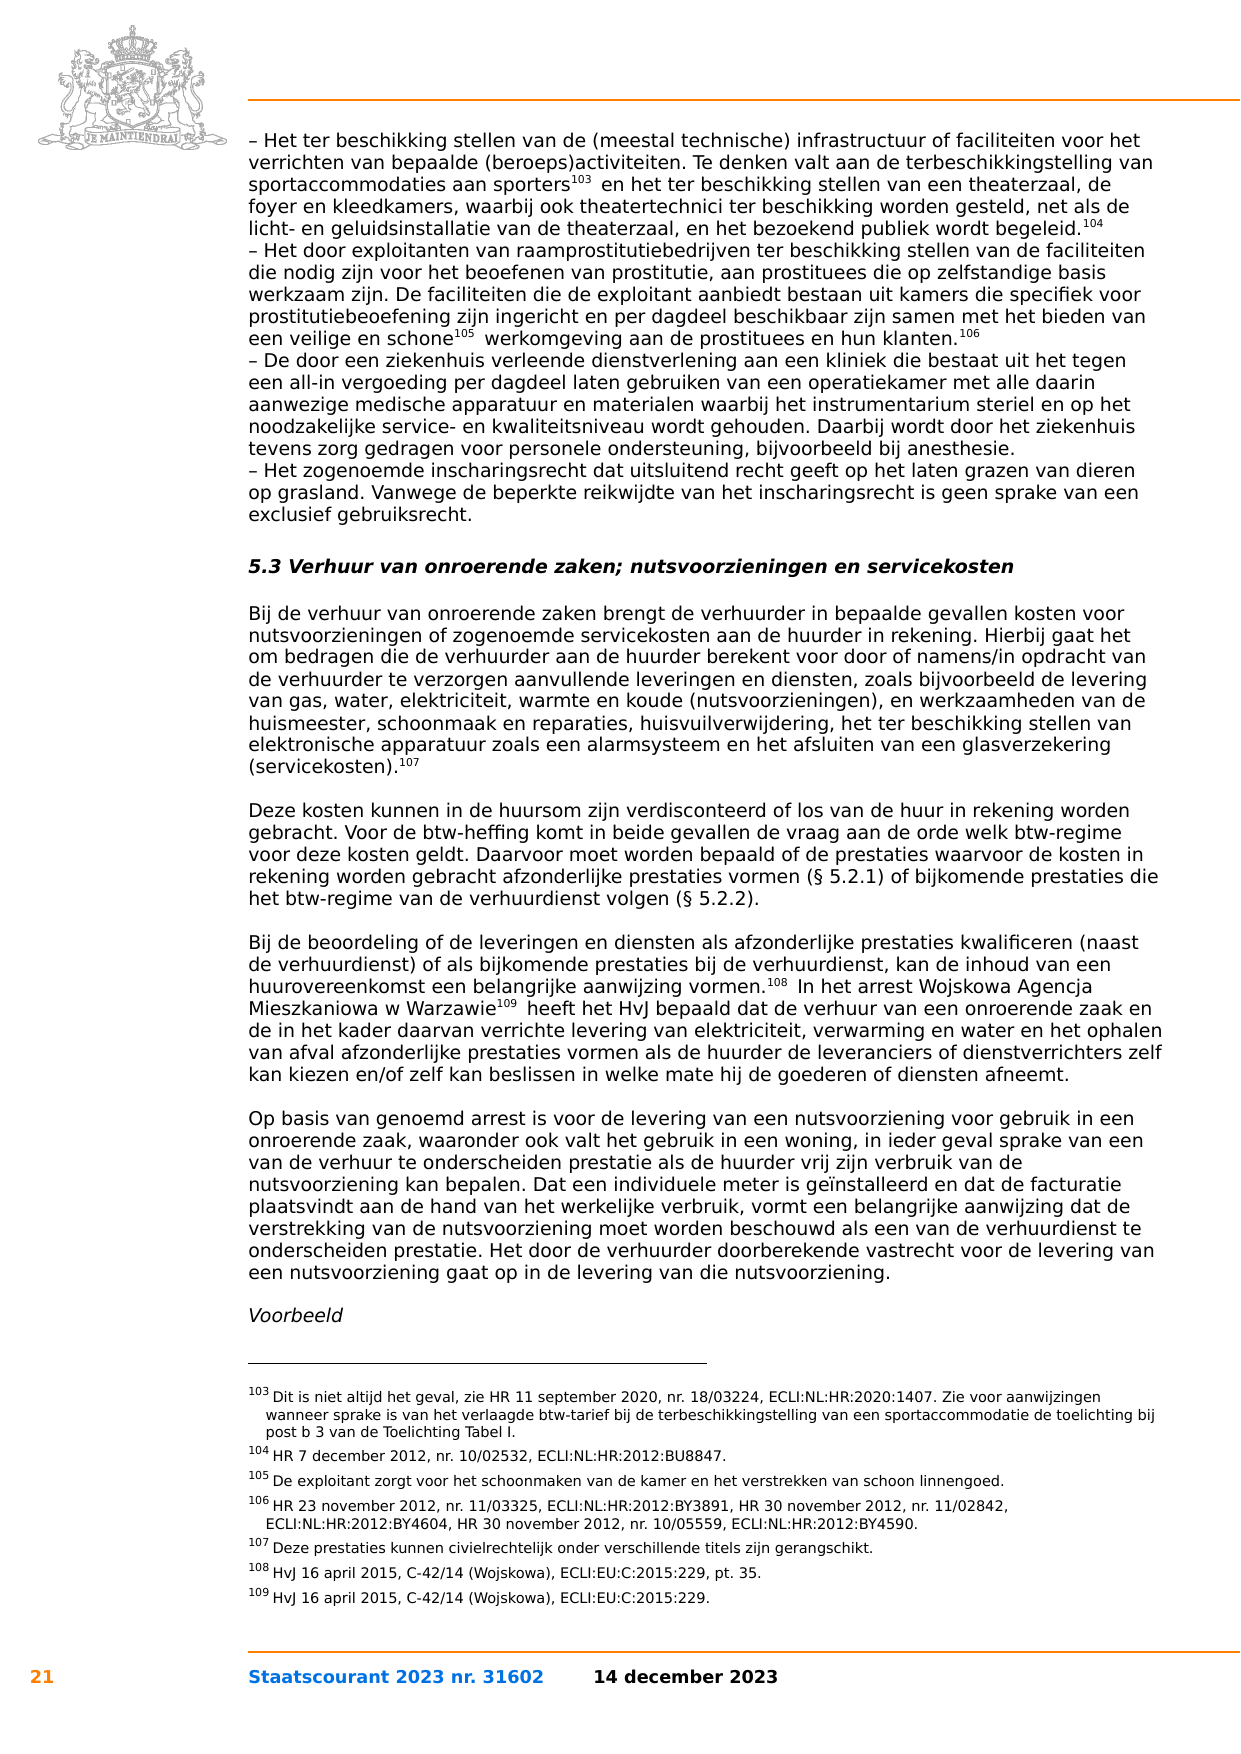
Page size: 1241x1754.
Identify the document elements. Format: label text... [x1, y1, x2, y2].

text – Het ter beschikking stellen van de (meestal technische) infrastructuur of faciliteiten voor het verrichten van bepaalde (beroeps)activiteiten. Te denken valt aan de terbeschikkingstelling van sportaccommodaties aan sporters en het ter beschikking stellen van een theaterzaal, de foyer en kleedkamers, waarbij ook theatertechnici ter beschikking worden gesteld, net als de licht- en geluidsinstallatie van de theaterzaal, en het bezoekend publiek wordt begeleid. [248, 130, 1163, 240]
subtitle 5.3 Verhuur van onroerende zaken; nutsvoorzieningen en servicekosten [248, 556, 1163, 577]
text HR 23 november 2012, nr. 11/03325, ECLI:NL:HR:2012:BY3891, HR 30 november 2012, nr. 11/02842, ECLI:NL:HR:2012:BY4604, HR 30 november 2012, nr. 10/05559, ECLI:NL:HR:2012:BY4590. [248, 1494, 1163, 1533]
text Voorbeeld [248, 1305, 1163, 1327]
text – De door een ziekenhuis verleende dienstverlening aan een kliniek die bestaat uit het tegen een all-in vergoeding per dagdeel laten gebruiken van een operatiekamer met alle daarin aanwezige medische apparatuur en materialen waarbij het instrumentarium steriel en op het noodzakelijke service- en kwaliteitsniveau wordt gehouden. Daarbij wordt door het ziekenhuis tevens zorg gedragen voor personele ondersteuning, bijvoorbeeld bij anesthesie. [248, 350, 1163, 459]
text Deze kosten kunnen in de huursom zijn verdisconteerd of los van de huur in rekening worden gebracht. Voor de btw-heffing komt in beide gevallen de vraag aan de orde welk btw-regime voor deze kosten geldt. Daarvoor moet worden bepaald of de prestaties waarvoor de kosten in rekening worden gebracht afzonderlijke prestaties vormen (§ 5.2.1) of bijkomende prestaties die het btw-regime van de verhuurdienst volgen (§ 5.2.2). [248, 800, 1163, 910]
text HR 7 december 2012, nr. 10/02532, ECLI:NL:HR:2012:BU8847. [248, 1444, 1163, 1466]
text HvJ 16 april 2015, C-42/14 (Wojskowa), ECLI:EU:C:2015:229. [248, 1586, 1163, 1608]
text – Het door exploitanten van raamprostitutiebedrijven ter beschikking stellen van de faciliteiten die nodig zijn voor het beoefenen van prostitutie, aan prostituees die op zelfstandige basis werkzaam zijn. De faciliteiten die de exploitant aanbiedt bestaan uit kamers die specifiek voor prostitutiebeoefening zijn ingericht en per dagdeel beschikbaar zijn samen met het bieden van een veilige en schone werkomgeving aan de prostituees en hun klanten. [248, 240, 1163, 350]
text Bij de beoordeling of de leveringen en diensten als afzonderlijke prestaties kwalificeren (naast de verhuurdienst) of als bijkomende prestaties bij de verhuurdienst, kan de inhoud van een huurovereenkomst een belangrijke aanwijzing vormen. In het arrest Wojskowa Agencja Mieszkaniowa w Warzawie heeft het HvJ bepaald dat de verhuur van een onroerende zaak en de in het kader daarvan verrichte levering van elektriciteit, verwarming en water en het ophalen van afval afzonderlijke prestaties vormen als de huurder de leveranciers of dienstverrichters zelf kan kiezen en/of zelf kan beslissen in welke mate hij de goederen of diensten afneemt. [248, 932, 1163, 1086]
text Op basis van genoemd arrest is voor de levering van een nutsvoorziening voor gebruik in een onroerende zaak, waaronder ook valt het gebruik in een woning, in ieder geval sprake van een van de verhuur te onderscheiden prestatie als de huurder vrij zijn verbruik van de nutsvoorziening kan bepalen. Dat een individuele meter is geïnstalleerd en dat de facturatie plaatsvindt aan de hand van het werkelijke verbruik, vormt een belangrijke aanwijzing dat de verstrekking van de nutsvoorziening moet worden beschouwd als een van de verhuurdienst te onderscheiden prestatie. Het door de verhuurder doorberekende vastrecht voor de levering van een nutsvoorziening gaat op in de levering van die nutsvoorziening. [248, 1108, 1163, 1283]
text Dit is niet altijd het geval, zie HR 11 september 2020, nr. 18/03224, ECLI:NL:HR:2020:1407. Zie voor aanwijzingen wanneer sprake is van het verlaagde btw-tarief bij de terbeschikkingstelling van een sportaccommodatie de toelichting bij post b 3 van de Toelichting Tabel I. [248, 1385, 1163, 1441]
text De exploitant zorgt voor het schoonmaken van de kamer en het verstrekken van schoon linnengoed. [248, 1469, 1163, 1491]
text – Het zogenoemde inscharingsrecht dat uitsluitend recht geeft op het laten grazen van dieren op grasland. Vanwege de beperkte reikwijdte van het inscharingsrecht is geen sprake van een exclusief gebruiksrecht. [248, 459, 1163, 526]
text Bij de verhuur van onroerende zaken brengt de verhuurder in bepaalde gevallen kosten voor nutsvoorzieningen of zogenoemde servicekosten aan de huurder in rekening. Hierbij gaat het om bedragen die de verhuurder aan de huurder berekent voor door of namens/in opdracht van de verhuurder te verzorgen aanvullende leveringen en diensten, zoals bijvoorbeeld de levering van gas, water, elektriciteit, warmte en koude (nutsvoorzieningen), en werkzaamheden van de huismeester, schoonmaak en reparaties, huisvuilverwijdering, het ter beschikking stellen van elektronische apparatuur zoals een alarmsysteem en het afsluiten van een glasverzekering (servicekosten). [248, 602, 1163, 778]
text HvJ 16 april 2015, C-42/14 (Wojskowa), ECLI:EU:C:2015:229, pt. 35. [248, 1561, 1163, 1583]
picture [38, 25, 227, 150]
text Deze prestaties kunnen civielrechtelijk onder verschillende titels zijn gerangschikt. [248, 1536, 1163, 1558]
